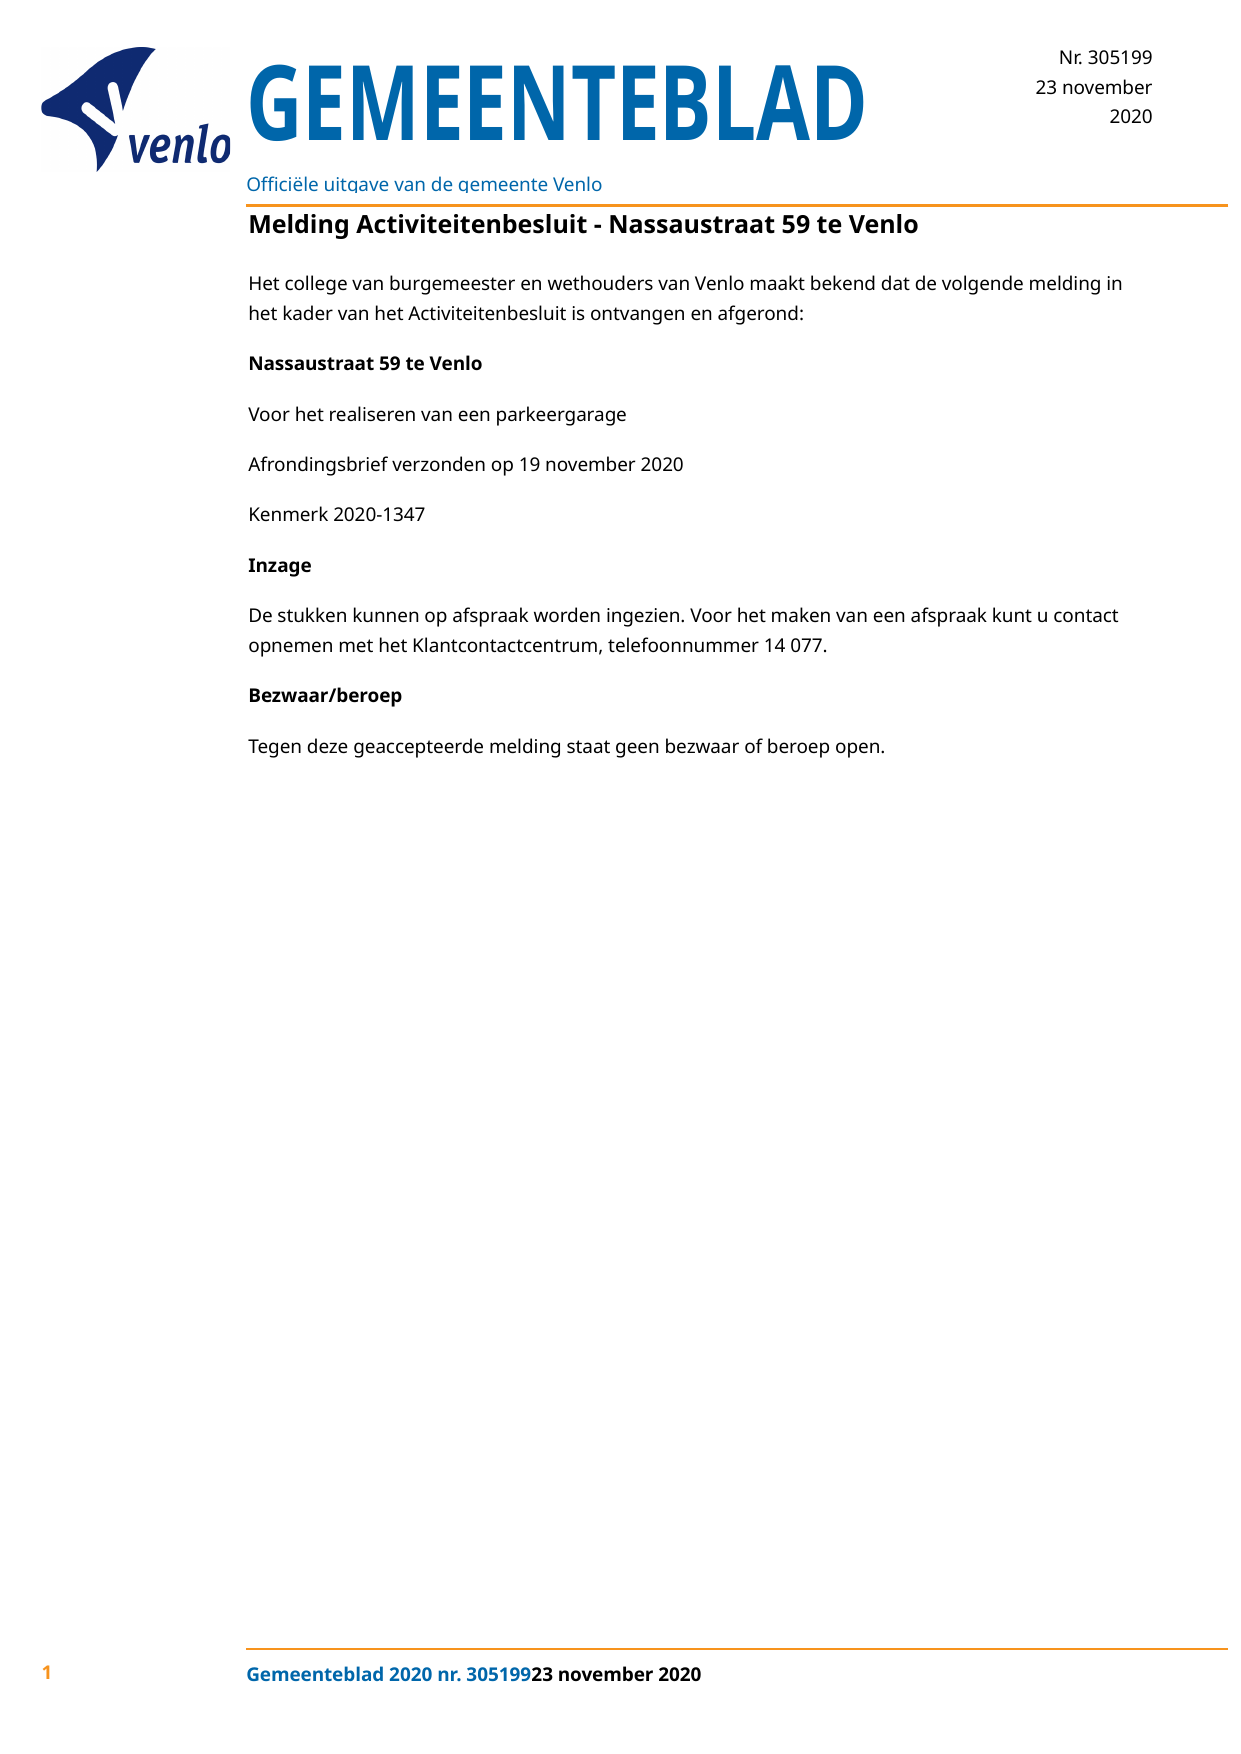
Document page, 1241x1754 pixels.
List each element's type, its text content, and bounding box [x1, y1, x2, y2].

text Voor het realiseren van een parkeergarage [248, 401, 1152, 426]
text Bezwaar/beroep [248, 682, 1152, 708]
text De stukken kunnen op afspraak worden ingezien. Voor het maken van een afspraak kunt u contact opnemen met het Klantcontactcentrum, telefoonnummer 14 077. [248, 602, 1152, 658]
text Kenmerk 2020-1347 [248, 502, 1152, 527]
text Het college van burgemeester en wethouders van Venlo maakt bekend dat de volgende melding in het kader van het Activiteitenbesluit is ontvangen en afgerond: [248, 270, 1152, 326]
picture [41, 47, 231, 172]
text Melding Activiteitenbesluit - Nassaustraat 59 te Venlo [248, 207, 1152, 241]
text Inzage [248, 552, 1152, 578]
text Afrondingsbrief verzonden op 19 november 2020 [248, 451, 1152, 477]
text Nassaustraat 59 te Venlo [248, 350, 1152, 376]
text Tegen deze geaccepteerde melding staat geen bezwaar of beroep open. [248, 733, 1152, 758]
